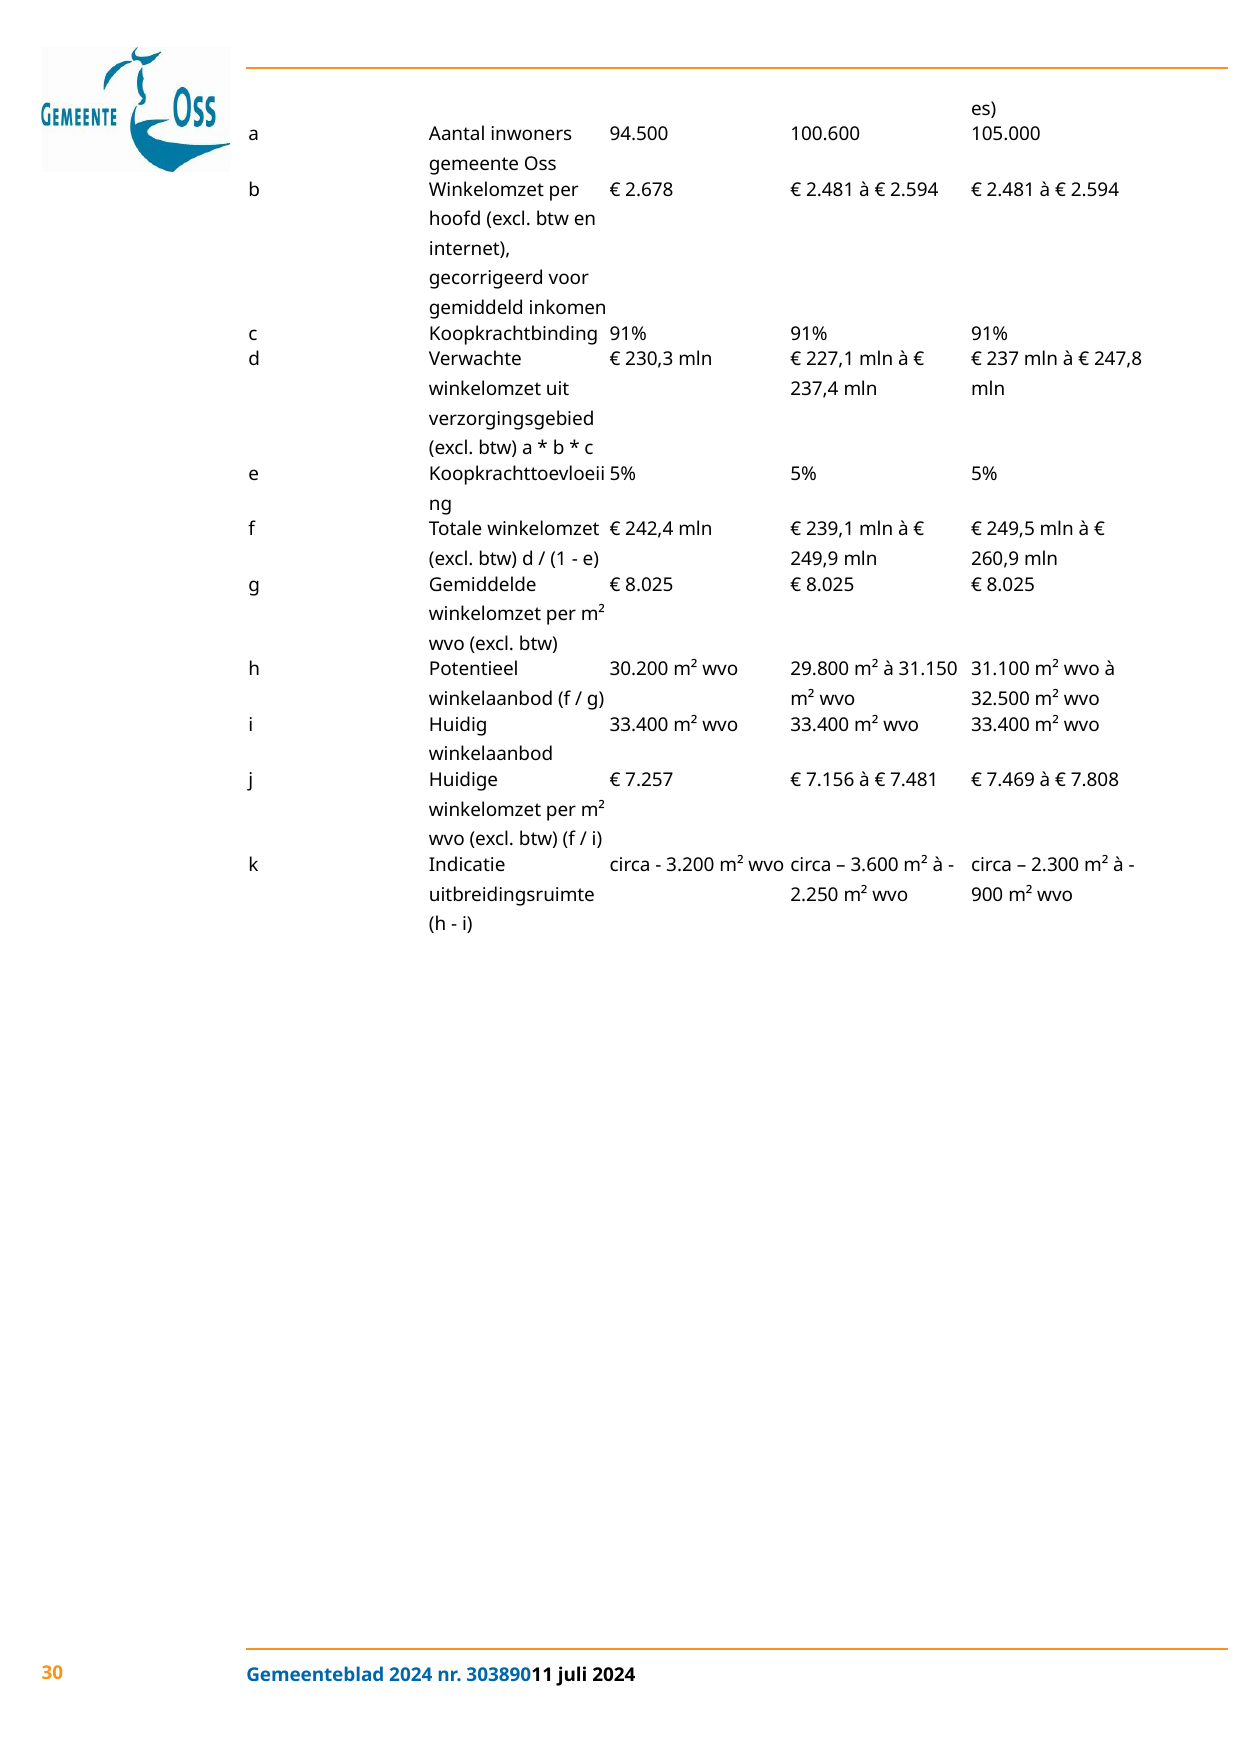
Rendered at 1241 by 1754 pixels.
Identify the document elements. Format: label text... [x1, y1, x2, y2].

table_cell c [248, 320, 429, 346]
table_cell € 227,1 mln à € 237,4 mln [790, 346, 971, 460]
table_cell i [248, 711, 429, 766]
table_cell e [248, 460, 429, 515]
table_cell € 8.025 [609, 571, 790, 656]
table_header es) [971, 95, 1152, 121]
table_cell 91% [790, 320, 971, 346]
table_cell € 7.257 [609, 766, 790, 851]
table_cell 91% [609, 320, 790, 346]
table_cell Aantal inwoners gemeente Oss [429, 121, 609, 176]
table_cell 33.400 m² wvo [971, 711, 1152, 766]
table_cell 33.400 m² wvo [609, 711, 790, 766]
table_cell € 8.025 [971, 571, 1152, 656]
table_cell a [248, 121, 429, 176]
table_cell € 7.469 à € 7.808 [971, 766, 1152, 851]
table_cell 33.400 m² wvo [790, 711, 971, 766]
table_cell j [248, 766, 429, 851]
table_cell € 2.481 à € 2.594 [971, 176, 1152, 320]
table_cell circa – 3.600 m² à - 2.250 m² wvo [790, 851, 971, 936]
table_cell Gemiddelde winkelomzet per m² wvo (excl. btw) [429, 571, 609, 656]
table_cell 105.000 [971, 121, 1152, 176]
table_cell k [248, 851, 429, 936]
table_cell 100.600 [790, 121, 971, 176]
table_cell Potentieel winkelaanbod (f / g) [429, 656, 609, 711]
table_cell Huidig winkelaanbod [429, 711, 609, 766]
table_cell Totale winkelomzet (excl. btw) d / (1 - e) [429, 515, 609, 571]
table_cell Winkelomzet per hoofd (excl. btw en internet), gecorrigeerd voor gemiddeld inkomen [429, 176, 609, 320]
table_cell Huidige winkelomzet per m² wvo (excl. btw) (f / i) [429, 766, 609, 851]
table_header [609, 95, 790, 121]
table_cell d [248, 346, 429, 460]
table_cell 29.800 m² à 31.150 m² wvo [790, 656, 971, 711]
table_cell € 7.156 à € 7.481 [790, 766, 971, 851]
table_cell circa - 3.200 m² wvo [609, 851, 790, 936]
table_cell € 239,1 mln à € 249,9 mln [790, 515, 971, 571]
table_cell 5% [971, 460, 1152, 515]
table_cell € 249,5 mln à € 260,9 mln [971, 515, 1152, 571]
table_cell b [248, 176, 429, 320]
table_cell € 2.678 [609, 176, 790, 320]
table_cell g [248, 571, 429, 656]
table_cell € 8.025 [790, 571, 971, 656]
table_cell 31.100 m² wvo à 32.500 m² wvo [971, 656, 1152, 711]
table_cell Indicatie uitbreidingsruimte (h - i) [429, 851, 609, 936]
table_cell 5% [609, 460, 790, 515]
table_cell 94.500 [609, 121, 790, 176]
table_cell € 237 mln à € 247,8 mln [971, 346, 1152, 460]
table_cell Verwachte winkelomzet uit verzorgingsgebied (excl. btw) a * b * c [429, 346, 609, 460]
table_cell f [248, 515, 429, 571]
table_header [429, 95, 609, 121]
table_header [248, 95, 429, 121]
table_cell 30.200 m² wvo [609, 656, 790, 711]
picture [41, 47, 231, 172]
table_cell Koopkrachtbinding [429, 320, 609, 346]
table_cell € 242,4 mln [609, 515, 790, 571]
table_cell 5% [790, 460, 971, 515]
table_cell circa – 2.300 m² à - 900 m² wvo [971, 851, 1152, 936]
table_header [790, 95, 971, 121]
table_cell Koopkrachttoevloeiing [429, 460, 609, 515]
table_cell 91% [971, 320, 1152, 346]
table_cell € 2.481 à € 2.594 [790, 176, 971, 320]
table_cell € 230,3 mln [609, 346, 790, 460]
table_cell h [248, 656, 429, 711]
